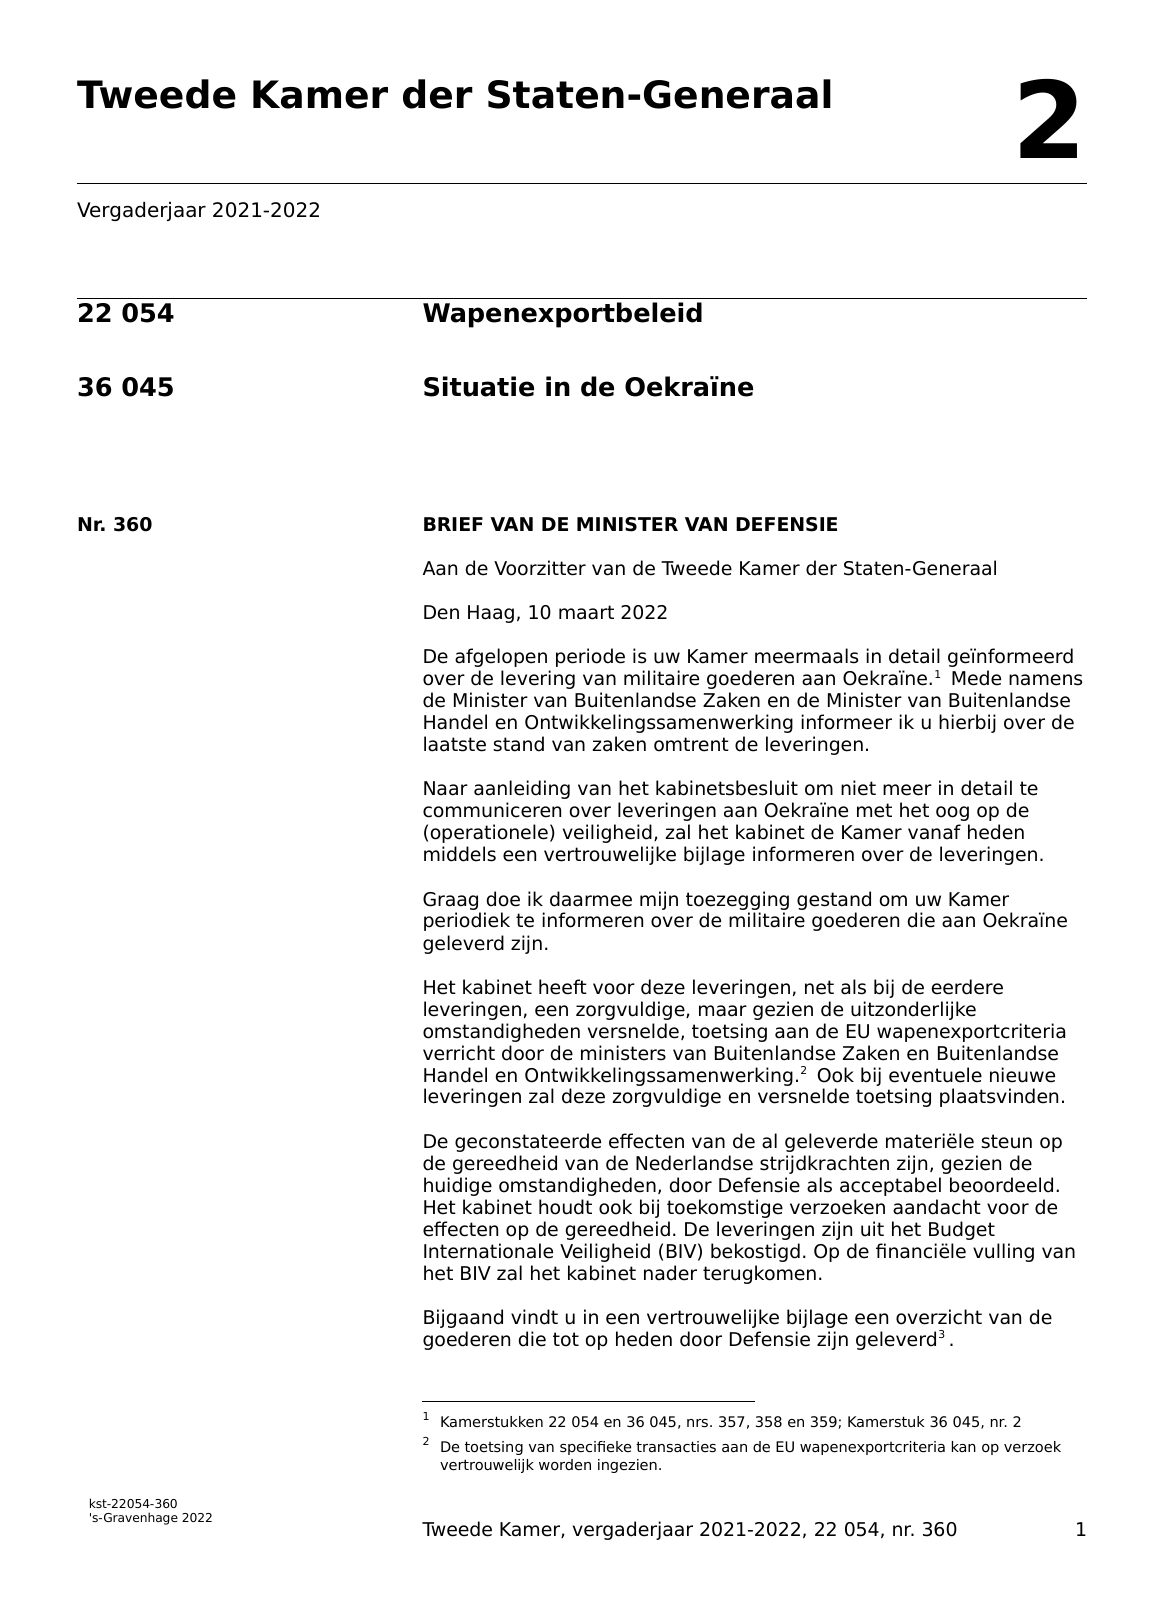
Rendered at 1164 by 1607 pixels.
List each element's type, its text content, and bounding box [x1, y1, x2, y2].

text Graag doe ik daarmee mijn toezegging gestand om uw Kamer periodiek te informeren over de militaire goederen die aan Oekraïne geleverd zijn. [422, 888, 1087, 954]
subtitle 36 045 Situatie in de Oekraïne [77, 373, 1087, 403]
text De geconstateerde effecten van de al geleverde materiële steun op de gereedheid van de Nederlandse strijdkrachten zijn, gezien de huidige omstandigheden, door Defensie als acceptabel beoordeeld. Het kabinet houdt ook bij toekomstige verzoeken aandacht voor de effecten op de gereedheid. De leveringen zijn uit het Budget Internationale Veiligheid (BIV) bekostigd. Op de financiële vulling van het BIV zal het kabinet nader terugkomen. [422, 1131, 1087, 1284]
table_cell Vergaderjaar 2021-2022 [77, 184, 1087, 298]
text Bijgaand vindt u in een vertrouwelijke bijlage een overzicht van de goederen die tot op heden door Defensie zijn geleverd. [422, 1307, 1087, 1351]
table_header Tweede Kamer der Staten-Generaal [77, 59, 886, 183]
text Den Haag, 10 maart 2022 [422, 602, 1087, 624]
subtitle Nr. 360 BRIEF VAN DE MINISTER VAN DEFENSIE [77, 514, 1087, 536]
table_header 2 [886, 59, 1087, 183]
subtitle 22 054 Wapenexportbeleid [77, 299, 1087, 329]
text kst-22054-360 [88, 1497, 323, 1511]
text De toetsing van specifieke transacties aan de EU wapenexportcriteria kan op verzoek vertrouwelijk worden ingezien. [422, 1435, 1087, 1474]
text Aan de Voorzitter van de Tweede Kamer der Staten-Generaal [422, 558, 1087, 580]
text De afgelopen periode is uw Kamer meermaals in detail geïnformeerd over de levering van militaire goederen aan Oekraïne. Mede namens de Minister van Buitenlandse Zaken en de Minister van Buitenlandse Handel en Ontwikkelingssamenwerking informeer ik u hierbij over de laatste stand van zaken omtrent de leveringen. [422, 646, 1087, 756]
text Naar aanleiding van het kabinetsbesluit om niet meer in detail te communiceren over leveringen aan Oekraïne met het oog op de (operationele) veiligheid, zal het kabinet de Kamer vanaf heden middels een vertrouwelijke bijlage informeren over de leveringen. [422, 778, 1087, 866]
text 's-Gravenhage 2022 [88, 1511, 323, 1525]
text Het kabinet heeft voor deze leveringen, net als bij de eerdere leveringen, een zorgvuldige, maar gezien de uitzonderlijke omstandigheden versnelde, toetsing aan de EU wapenexportcriteria verricht door de ministers van Buitenlandse Zaken en Buitenlandse Handel en Ontwikkelingssamenwerking. Ook bij eventuele nieuwe leveringen zal deze zorgvuldige en versnelde toetsing plaatsvinden. [422, 977, 1087, 1108]
text Kamerstukken 22 054 en 36 045, nrs. 357, 358 en 359; Kamerstuk 36 045, nr. 2 [422, 1410, 1087, 1432]
